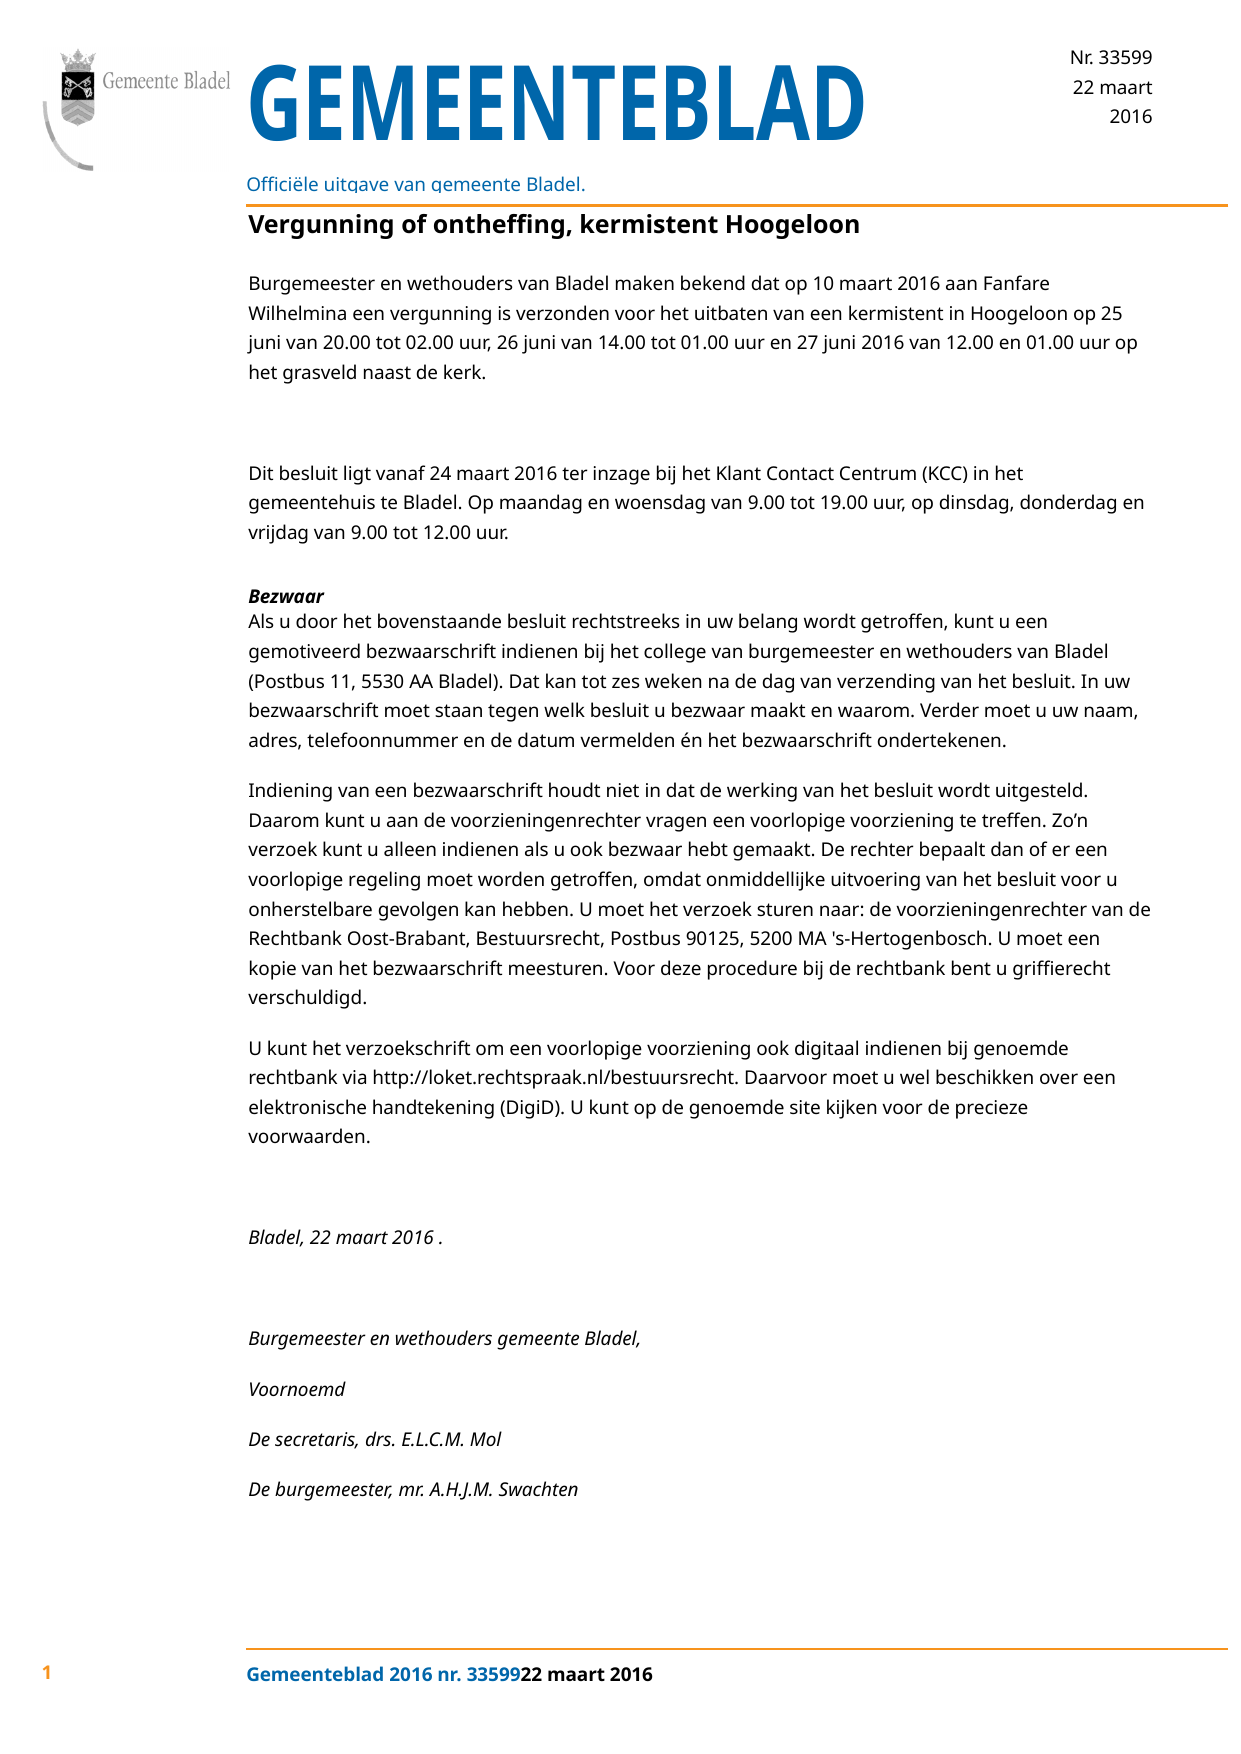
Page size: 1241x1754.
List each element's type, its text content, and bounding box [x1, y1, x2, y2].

text Voornoemd [248, 1376, 1152, 1402]
text Burgemeester en wethouders van Bladel maken bekend dat op 10 maart 2016 aan Fanfare Wilhelmina een vergunning is verzonden voor het uitbaten van een kermistent in Hoogeloon op 25 juni van 20.00 tot 02.00 uur, 26 juni van 14.00 tot 01.00 uur en 27 juni 2016 van 12.00 en 01.00 uur op het grasveld naast de kerk. [248, 270, 1152, 385]
text Indiening van een bezwaarschrift houdt niet in dat de werking van het besluit wordt uitgesteld. Daarom kunt u aan de voorzieningenrechter vragen een voorlopige voorziening te treffen. Zo’n verzoek kunt u alleen indienen als u ook bezwaar hebt gemaakt. De rechter bepaalt dan of er een voorlopige regeling moet worden getroffen, omdat onmiddellijke uitvoering van het besluit voor u onherstelbare gevolgen kan hebben. U moet het verzoek sturen naar: de voorzieningenrechter van de Rechtbank Oost-Brabant, Bestuursrecht, Postbus 90125, 5200 MA 's-Hertogenbosch. U moet een kopie van het bezwaarschrift meesturen. Voor deze procedure bij de rechtbank bent u griffierecht verschuldigd. [248, 777, 1152, 1010]
text Vergunning of ontheffing, kermistent Hoogeloon [248, 207, 1152, 241]
text Dit besluit ligt vanaf 24 maart 2016 ter inzage bij het Klant Contact Centrum (KCC) in het gemeentehuis te Bladel. Op maandag en woensdag van 9.00 tot 19.00 uur, op dinsdag, donderdag en vrijdag van 9.00 tot 12.00 uur. [248, 460, 1152, 545]
text U kunt het verzoekschrift om een voorlopige voorziening ook digitaal indienen bij genoemde rechtbank via http://loket.rechtspraak.nl/bestuursrecht. Daarvoor moet u wel beschikken over een elektronische handtekening (DigiD). U kunt op de genoemde site kijken voor de precieze voorwaarden. [248, 1035, 1152, 1149]
text Bladel, 22 maart 2016 . [248, 1224, 1152, 1250]
picture [41, 47, 231, 172]
text Als u door het bovenstaande besluit rechtstreeks in uw belang wordt getroffen, kunt u een gemotiveerd bezwaarschrift indienen bij het college van burgemeester en wethouders van Bladel (Postbus 11, 5530 AA Bladel). Dat kan tot zes weken na de dag van verzending van het besluit. In uw bezwaarschrift moet staan tegen welk besluit u bezwaar maakt en waarom. Verder moet u uw naam, adres, telefoonnummer en de datum vermelden én het bezwaarschrift ondertekenen. [248, 609, 1152, 753]
text De secretaris, drs. E.L.C.M. Mol [248, 1426, 1152, 1452]
text Burgemeester en wethouders gemeente Bladel, [248, 1325, 1152, 1351]
text De burgemeester, mr. A.H.J.M. Swachten [248, 1477, 1152, 1502]
text Bezwaar [248, 583, 1152, 609]
